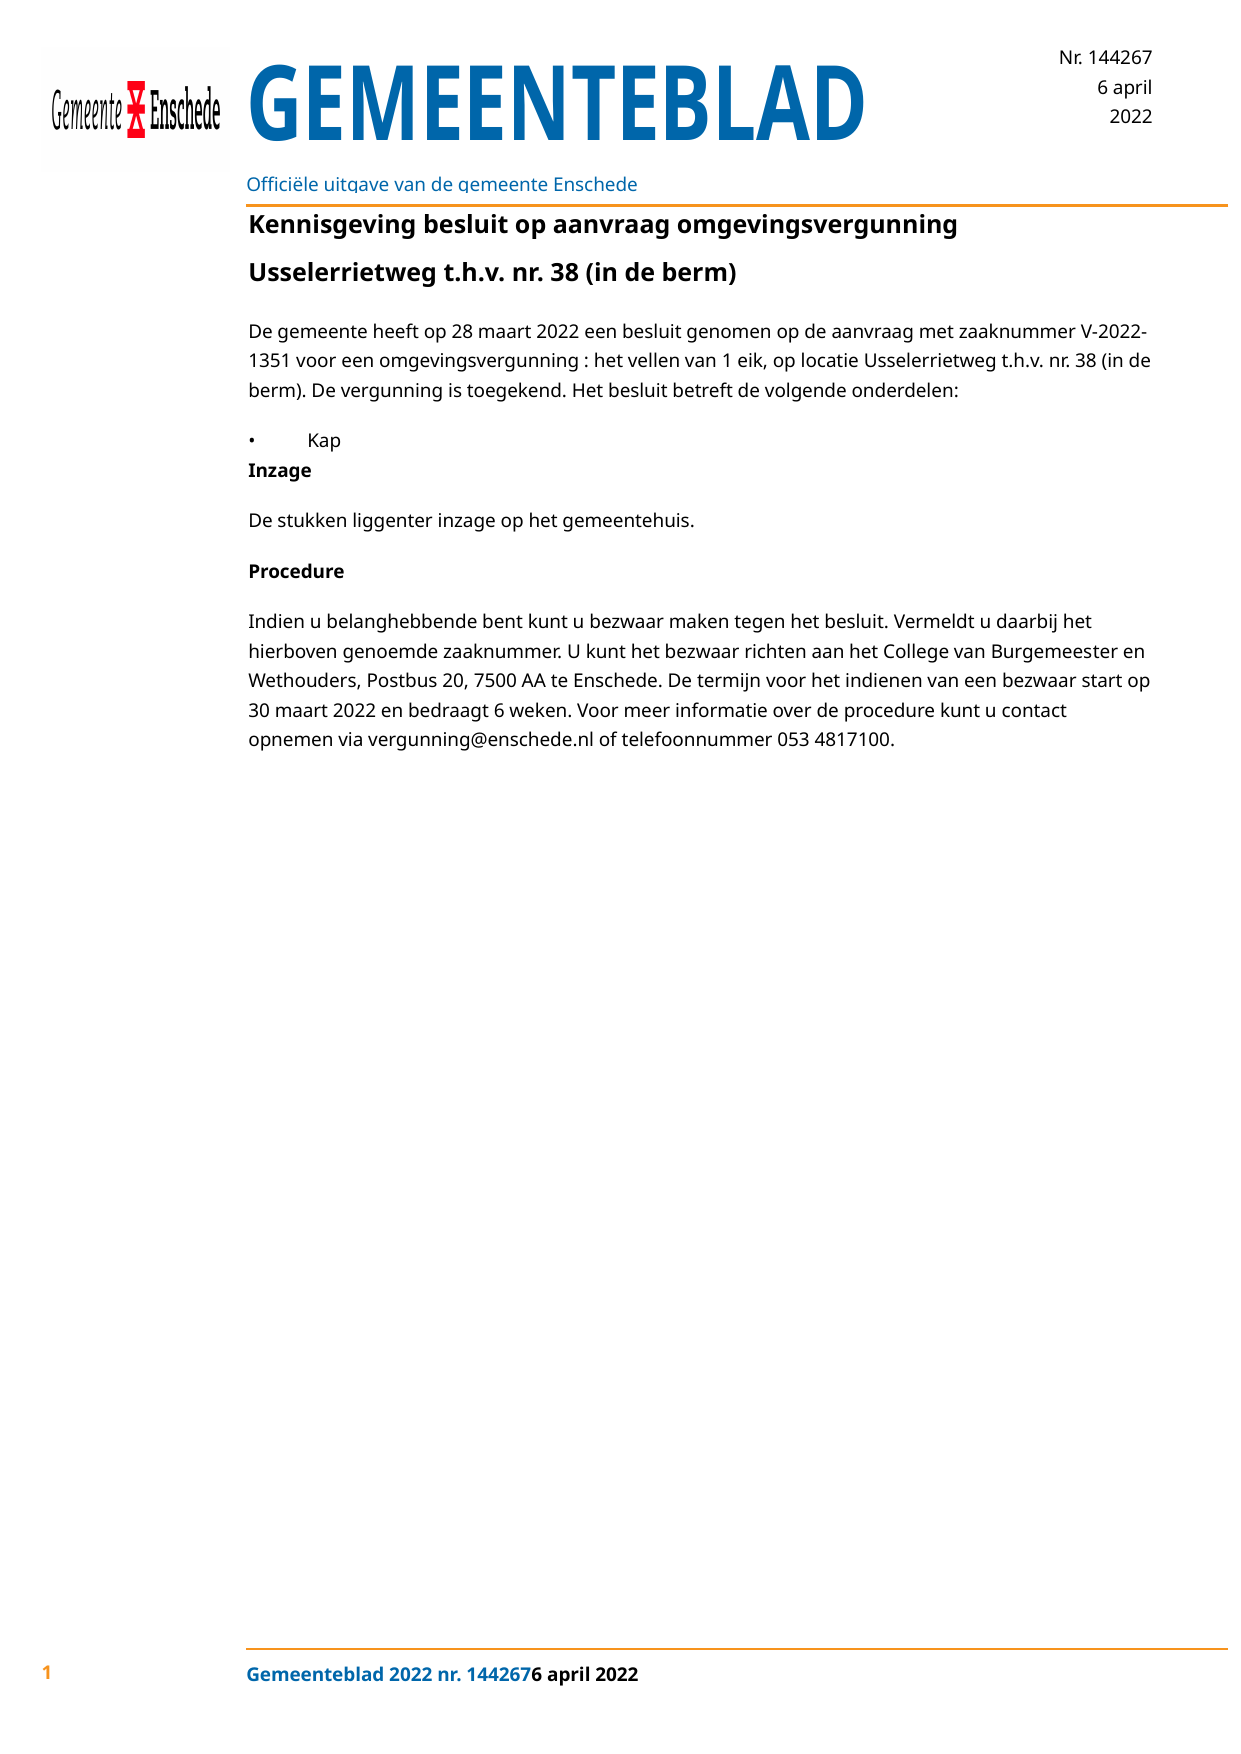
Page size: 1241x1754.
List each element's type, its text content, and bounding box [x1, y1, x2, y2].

text Procedure [248, 558, 1152, 584]
text Inzage [248, 457, 1152, 483]
text De stukken liggenter inzage op het gemeentehuis. [248, 507, 1152, 533]
list Kap [248, 427, 1152, 453]
picture [41, 47, 231, 172]
text Indien u belanghebbende bent kunt u bezwaar maken tegen het besluit. Vermeldt u daarbij het hierboven genoemde zaaknummer. U kunt het bezwaar richten aan het College van Burgemees­ter en Wethouders, Postbus 20, 7500 AA te Enschede. De termijn voor het indienen van een bezwaar start op 30 maart 2022 en bedraagt 6 weken. Voor meer informatie over de procedure kunt u contact opnemen via vergunning@enschede.nl of telefoonnummer 053 4817100. [248, 608, 1152, 752]
text De gemeente heeft op 28 maart 2022 een besluit genomen op de aanvraag met zaaknummer V-2022-1351 voor een omgevingsvergunning : het vellen van 1 eik, op locatie Usselerrietweg t.h.v. nr. 38 (in de berm). De vergunning is toegekend. Het besluit betreft de volgende onderdelen: [248, 318, 1152, 403]
text Kennisgeving besluit op aanvraag omgevingsvergunning Usselerrietweg t.h.v. nr. 38 (in de berm) [248, 207, 1152, 288]
